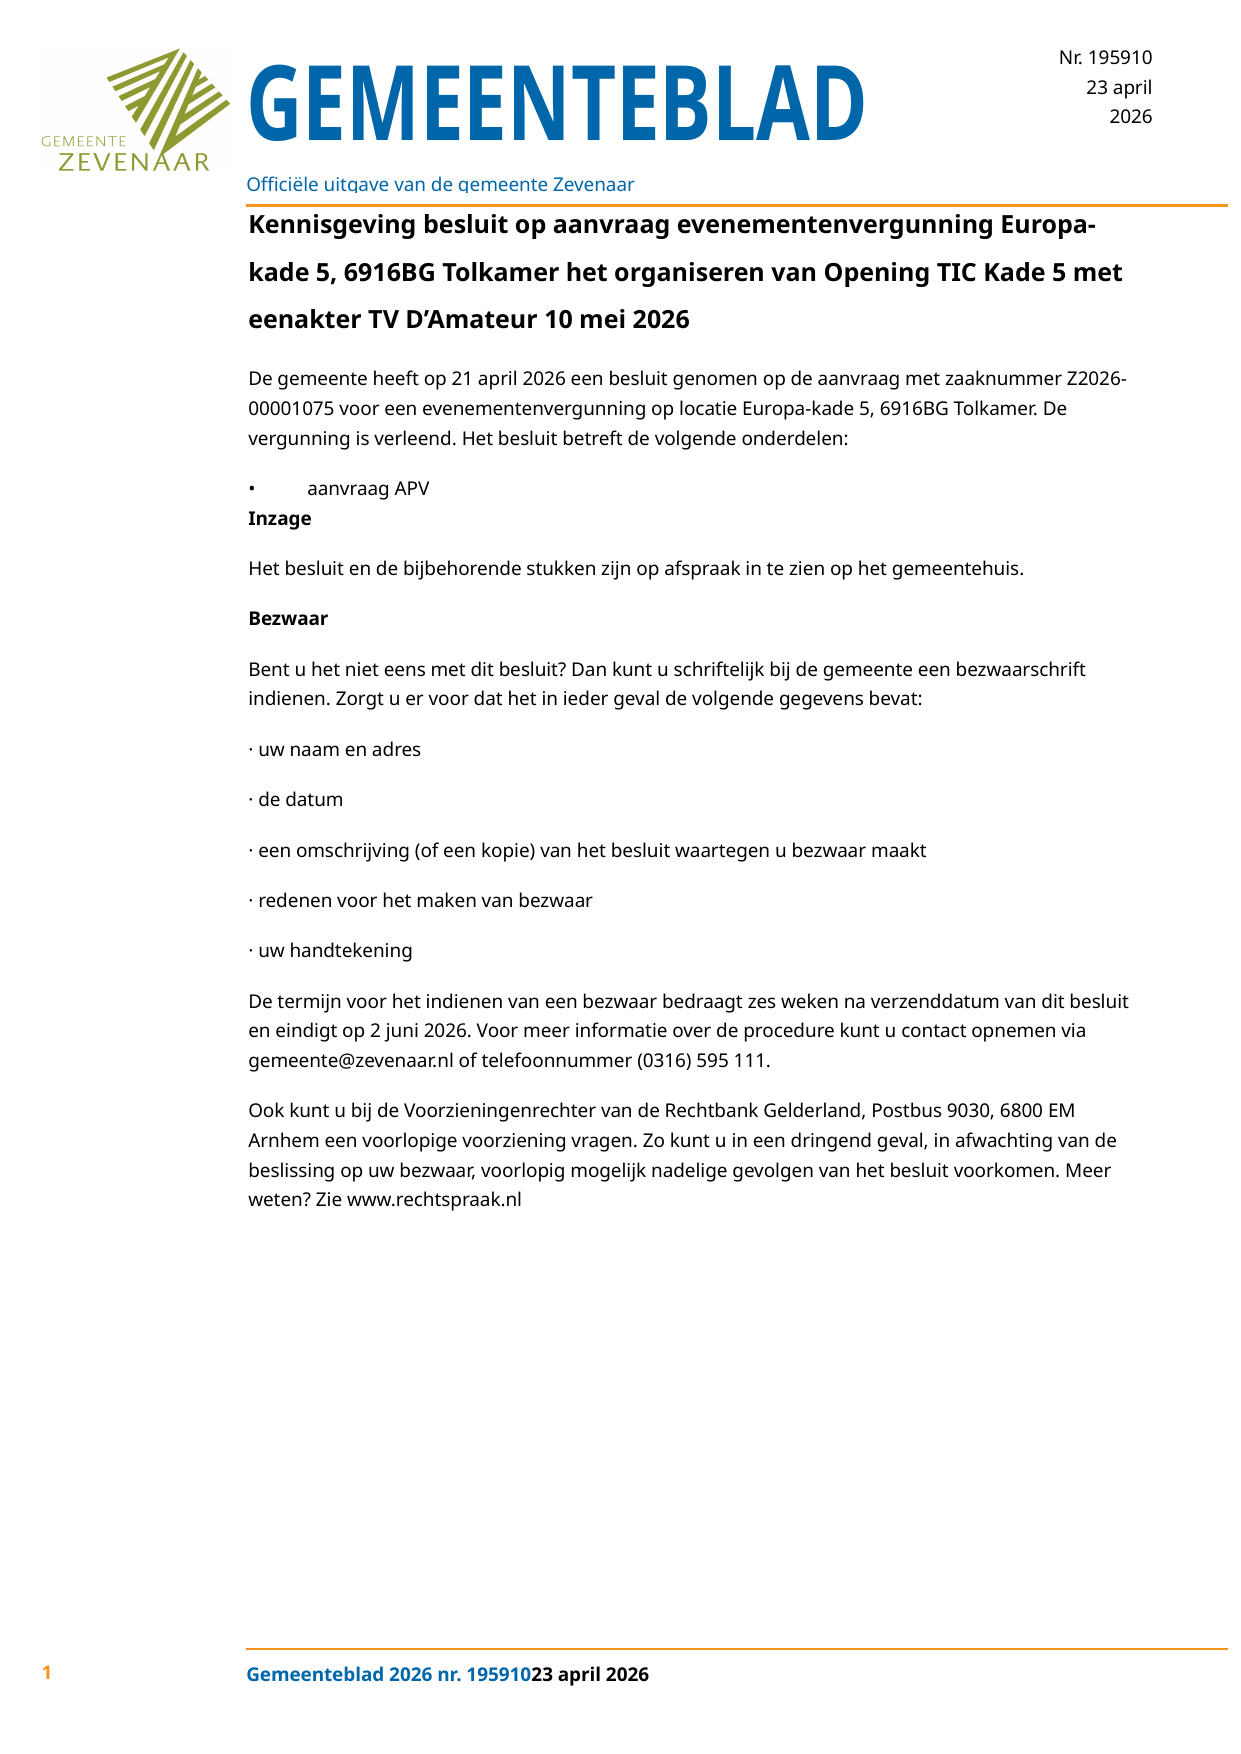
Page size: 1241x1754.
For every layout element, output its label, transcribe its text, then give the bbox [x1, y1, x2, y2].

text · uw naam en adres [248, 736, 1152, 762]
text Kennisgeving besluit op aanvraag evenementenvergunning Europa-kade 5, 6916BG Tolkamer het organiseren van Opening TIC Kade 5 met eenakter TV D’Amateur 10 mei 2026 [248, 207, 1152, 336]
text · uw handtekening [248, 938, 1152, 963]
text De gemeente heeft op 21 april 2026 een besluit genomen op de aanvraag met zaaknummer Z2026-00001075 voor een evenementenvergunning op locatie Europa-kade 5, 6916BG Tolkamer. De vergunning is verleend. Het besluit betreft de volgende onderdelen: [248, 366, 1152, 450]
text · de datum [248, 786, 1152, 812]
text Bezwaar [248, 606, 1152, 631]
text Ook kunt u bij de Voorzieningenrechter van de Rechtbank Gelderland, Postbus 9030, 6800 EM Arnhem een voorlopige voorziening vragen. Zo kunt u in een dringend geval, in afwachting van de beslissing op uw bezwaar, voorlopig mogelijk nadelige gevolgen van het besluit voorkomen. Meer weten? Zie www.rechtspraak.nl [248, 1098, 1152, 1212]
text · een omschrijving (of een kopie) van het besluit waartegen u bezwaar maakt [248, 837, 1152, 862]
text Inzage [248, 505, 1152, 530]
picture [41, 47, 231, 172]
text De termijn voor het indienen van een bezwaar bedraagt zes weken na verzenddatum van dit besluit en eindigt op 2 juni 2026. Voor meer informatie over de procedure kunt u contact opnemen via gemeente@zevenaar.nl of telefoonnummer (0316) 595 111. [248, 988, 1152, 1073]
text · redenen voor het maken van bezwaar [248, 887, 1152, 913]
text Bent u het niet eens met dit besluit? Dan kunt u schriftelijk bij de gemeente een bezwaarschrift indienen. Zorgt u er voor dat het in ieder geval de volgende gegevens bevat: [248, 656, 1152, 711]
list aanvraag APV [248, 475, 1152, 501]
text Het besluit en de bijbehorende stukken zijn op afspraak in te zien op het gemeentehuis. [248, 555, 1152, 581]
